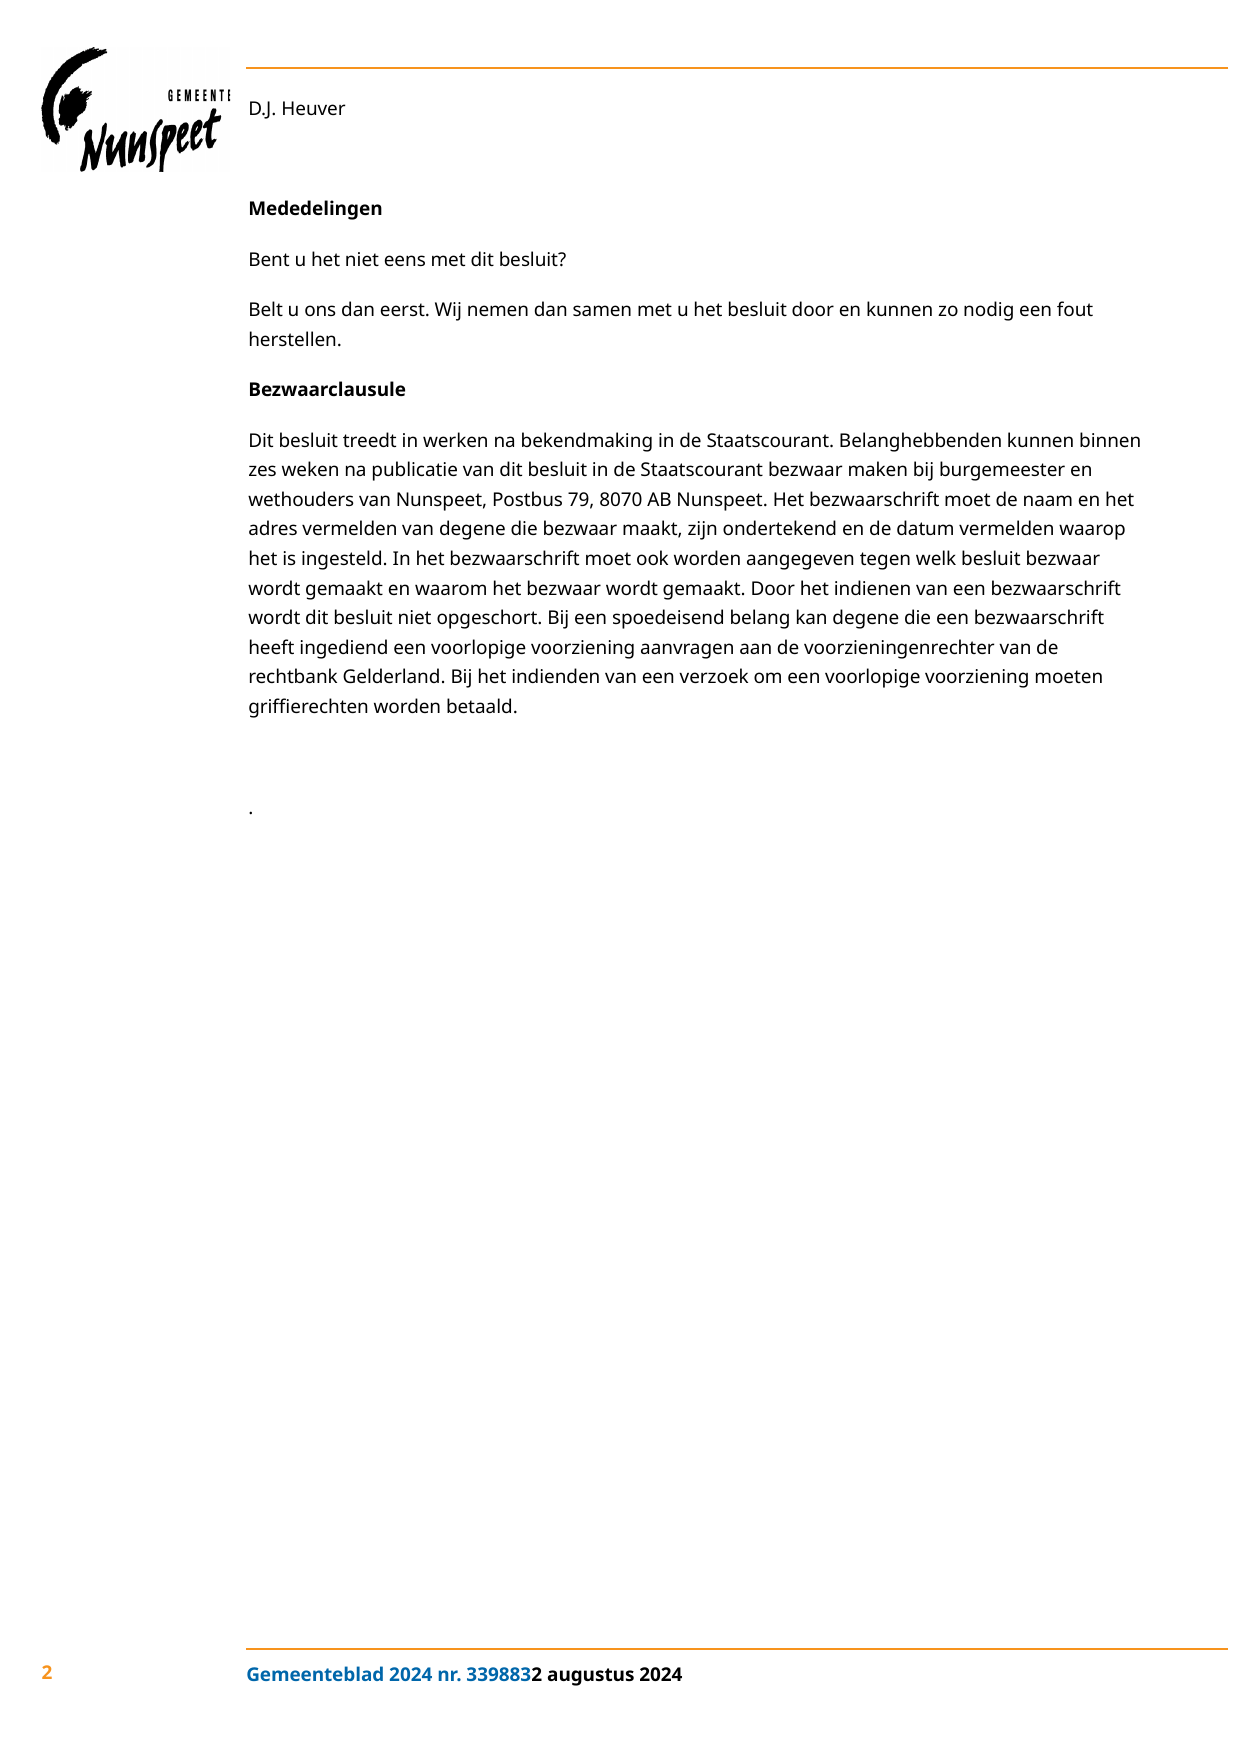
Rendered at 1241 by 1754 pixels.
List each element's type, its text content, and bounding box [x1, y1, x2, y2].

picture [41, 47, 231, 172]
text D.J. Heuver [248, 95, 1152, 121]
text Mededelingen [248, 196, 1152, 221]
text Bent u het niet eens met dit besluit? [248, 246, 1152, 272]
text Bezwaarclausule [248, 376, 1152, 402]
text Dit besluit treedt in werken na bekendmaking in de Staatscourant. Belanghebbenden kunnen binnen zes weken na publicatie van dit besluit in de Staatscourant bezwaar maken bij burgemeester en wethouders van Nunspeet, Postbus 79, 8070 AB Nunspeet. Het bezwaarschrift moet de naam en het adres vermelden van degene die bezwaar maakt, zijn ondertekend en de datum vermelden waarop het is ingesteld. In het bezwaarschrift moet ook worden aangegeven tegen welk besluit bezwaar wordt gemaakt en waarom het bezwaar wordt gemaakt. Door het indienen van een bezwaarschrift wordt dit besluit niet opgeschort. Bij een spoedeisend belang kan degene die een bezwaarschrift heeft ingediend een voorlopige voorziening aanvragen aan de voorzieningenrechter van de rechtbank Gelderland. Bij het indienden van een verzoek om een voorlopige voorziening moeten griffierechten worden betaald. [248, 427, 1152, 719]
text . [248, 794, 1152, 820]
text Belt u ons dan eerst. Wij nemen dan samen met u het besluit door en kunnen zo nodig een fout herstellen. [248, 296, 1152, 352]
